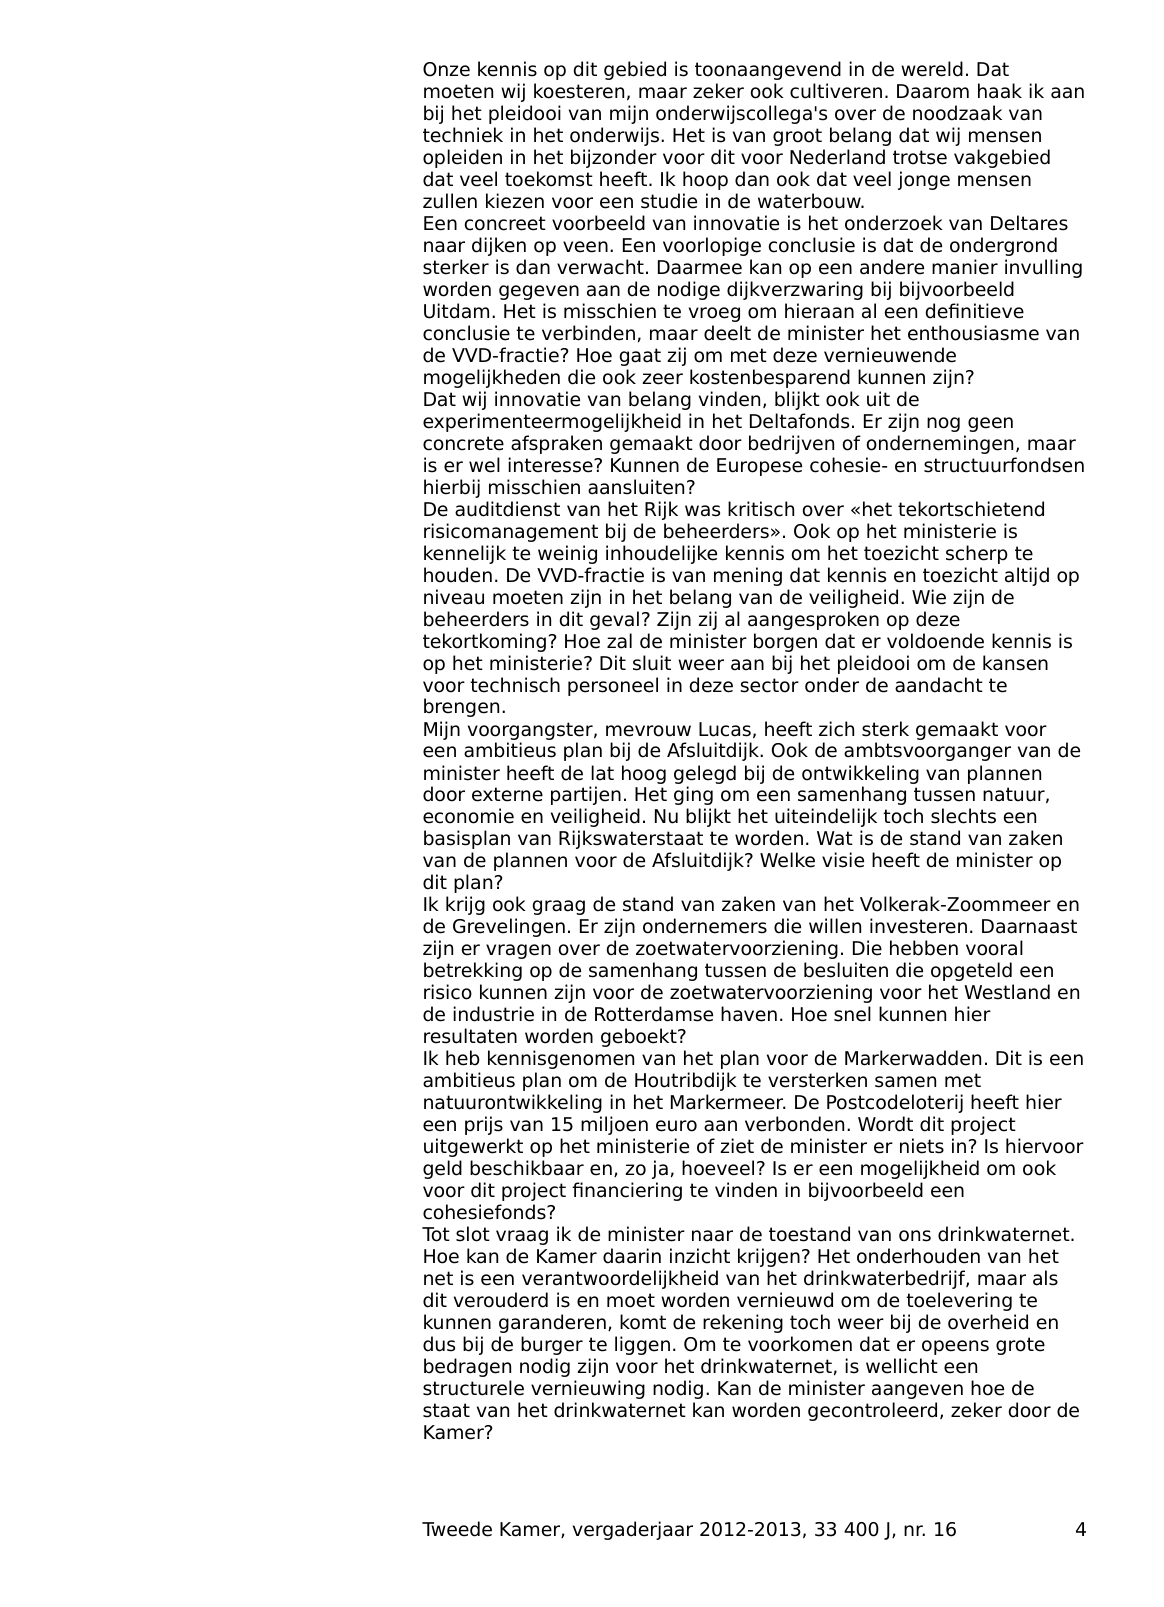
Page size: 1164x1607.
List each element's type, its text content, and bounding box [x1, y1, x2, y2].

text Tot slot vraag ik de minister naar de toestand van ons drinkwaternet. Hoe kan de Kamer daarin inzicht krijgen? Het onderhouden van het net is een verantwoordelijkheid van het drinkwaterbedrijf, maar als dit verouderd is en moet worden vernieuwd om de toelevering te kunnen garanderen, komt de rekening toch weer bij de overheid en dus bij de burger te liggen. Om te voorkomen dat er opeens grote bedragen nodig zijn voor het drinkwaternet, is wellicht een structurele vernieuwing nodig. Kan de minister aangeven hoe de staat van het drinkwaternet kan worden gecontroleerd, zeker door de Kamer? [422, 1224, 1087, 1444]
text Een concreet voorbeeld van innovatie is het onderzoek van Deltares naar dijken op veen. Een voorlopige conclusie is dat de ondergrond sterker is dan verwacht. Daarmee kan op een andere manier invulling worden gegeven aan de nodige dijkverzwaring bij bijvoorbeeld Uitdam. Het is misschien te vroeg om hieraan al een definitieve conclusie te verbinden, maar deelt de minister het enthousiasme van de VVD-fractie? Hoe gaat zij om met deze vernieuwende mogelijkheden die ook zeer kostenbesparend kunnen zijn? [422, 213, 1087, 389]
text Mijn voorgangster, mevrouw Lucas, heeft zich sterk gemaakt voor een ambitieus plan bij de Afsluitdijk. Ook de ambtsvoorganger van de minister heeft de lat hoog gelegd bij de ontwikkeling van plannen door externe partijen. Het ging om een samenhang tussen natuur, economie en veiligheid. Nu blijkt het uiteindelijk toch slechts een basisplan van Rijkswaterstaat te worden. Wat is de stand van zaken van de plannen voor de Afsluitdijk? Welke visie heeft de minister op dit plan? [422, 718, 1087, 894]
text Dat wij innovatie van belang vinden, blijkt ook uit de experimenteermogelijkheid in het Deltafonds. Er zijn nog geen concrete afspraken gemaakt door bedrijven of ondernemingen, maar is er wel interesse? Kunnen de Europese cohesie- en structuurfondsen hierbij misschien aansluiten? [422, 389, 1087, 499]
text Onze kennis op dit gebied is toonaangevend in de wereld. Dat moeten wij koesteren, maar zeker ook cultiveren. Daarom haak ik aan bij het pleidooi van mijn onderwijscollega's over de noodzaak van techniek in het onderwijs. Het is van groot belang dat wij mensen opleiden in het bijzonder voor dit voor Nederland trotse vakgebied dat veel toekomst heeft. Ik hoop dan ook dat veel jonge mensen zullen kiezen voor een studie in de waterbouw. [422, 59, 1087, 213]
text De auditdienst van het Rijk was kritisch over «het tekortschietend risicomanagement bij de beheerders». Ook op het ministerie is kennelijk te weinig inhoudelijke kennis om het toezicht scherp te houden. De VVD-fractie is van mening dat kennis en toezicht altijd op niveau moeten zijn in het belang van de veiligheid. Wie zijn de beheerders in dit geval? Zijn zij al aangesproken op deze tekortkoming? Hoe zal de minister borgen dat er voldoende kennis is op het ministerie? Dit sluit weer aan bij het pleidooi om de kansen voor technisch personeel in deze sector onder de aandacht te brengen. [422, 499, 1087, 718]
text Ik heb kennisgenomen van het plan voor de Markerwadden. Dit is een ambitieus plan om de Houtribdijk te versterken samen met natuurontwikkeling in het Markermeer. De Postcodeloterij heeft hier een prijs van 15 miljoen euro aan verbonden. Wordt dit project uitgewerkt op het ministerie of ziet de minister er niets in? Is hiervoor geld beschikbaar en, zo ja, hoeveel? Is er een mogelijkheid om ook voor dit project financiering te vinden in bijvoorbeeld een cohesiefonds? [422, 1048, 1087, 1224]
text Ik krijg ook graag de stand van zaken van het Volkerak-Zoommeer en de Grevelingen. Er zijn ondernemers die willen investeren. Daarnaast zijn er vragen over de zoetwatervoorziening. Die hebben vooral betrekking op de samenhang tussen de besluiten die opgeteld een risico kunnen zijn voor de zoetwatervoorziening voor het Westland en de industrie in de Rotterdamse haven. Hoe snel kunnen hier resultaten worden geboekt? [422, 894, 1087, 1048]
